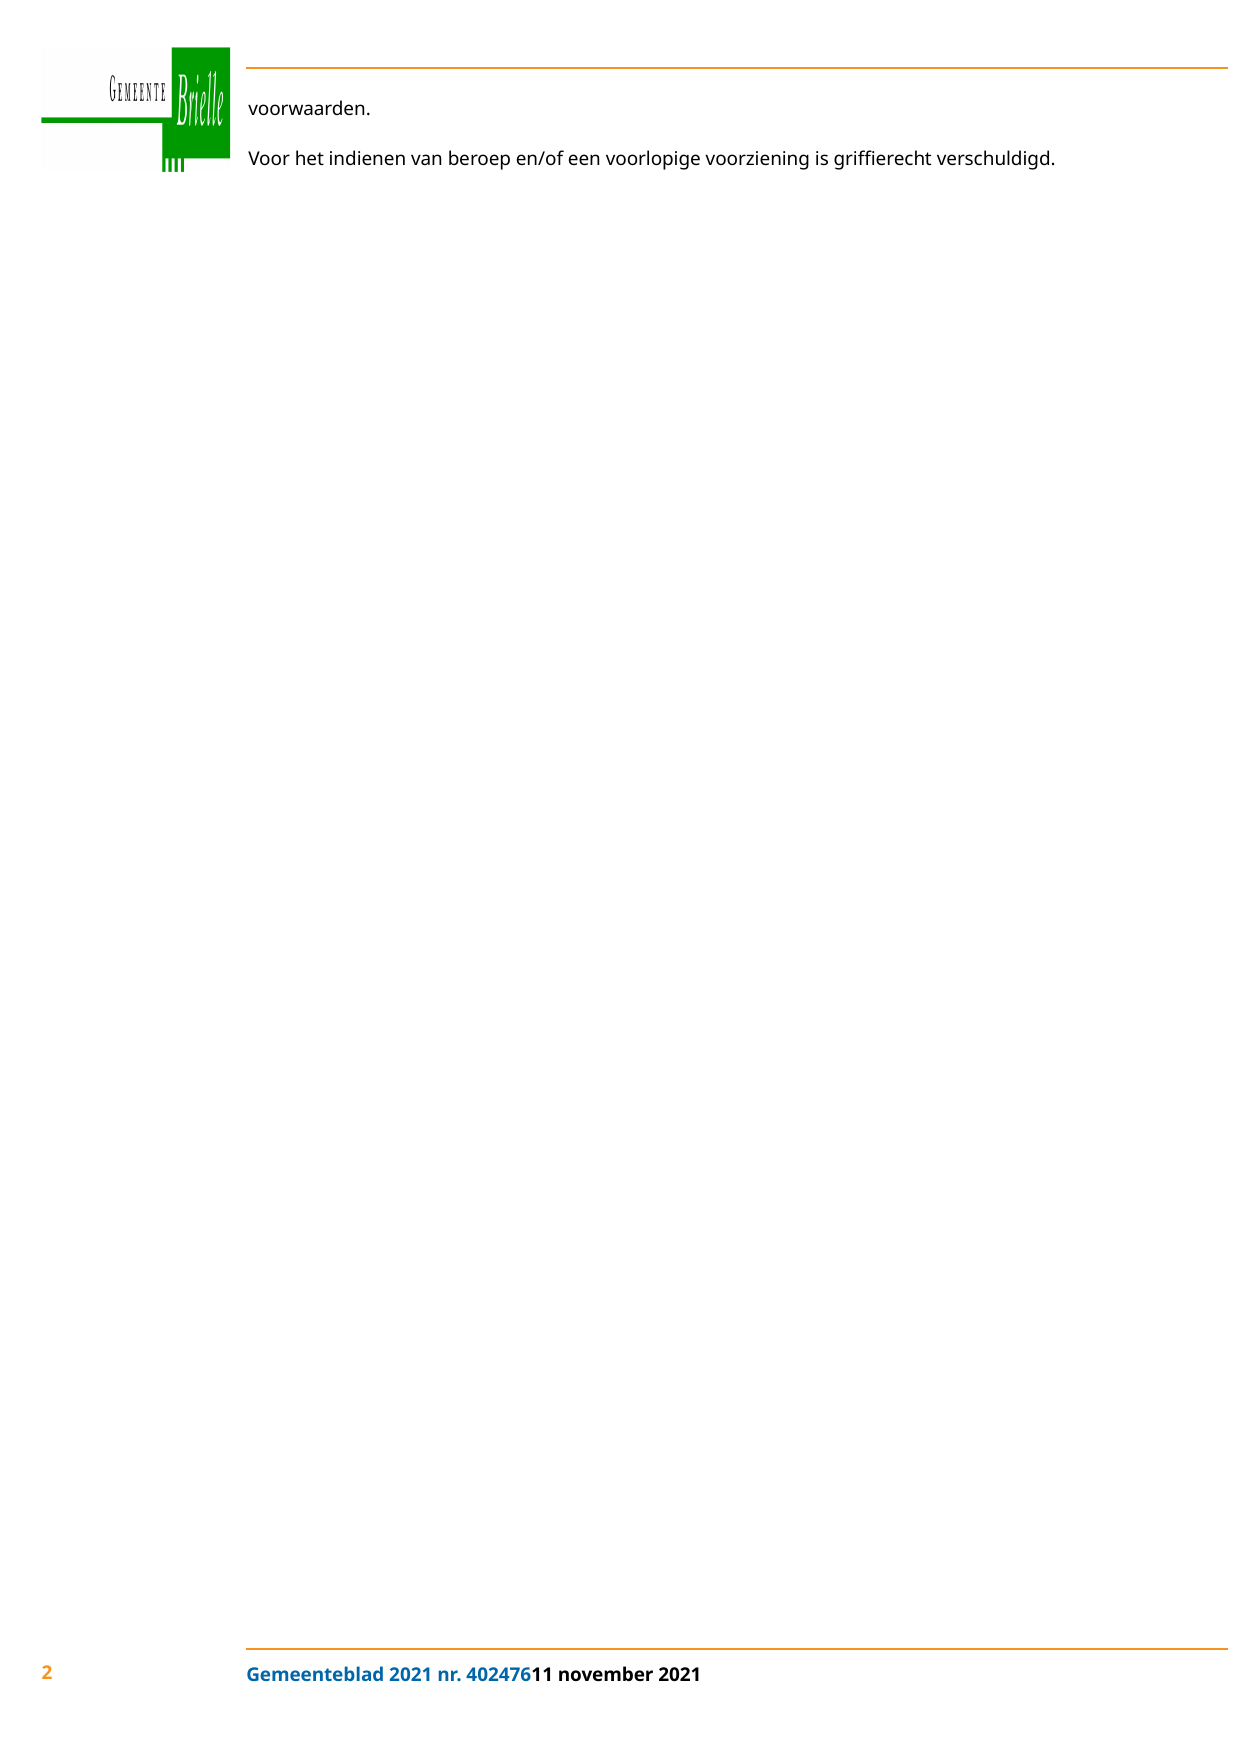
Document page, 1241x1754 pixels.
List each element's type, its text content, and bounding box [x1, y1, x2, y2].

picture [41, 47, 231, 172]
text voorwaarden. [248, 95, 1152, 121]
text Voor het indienen van beroep en/of een voorlopige voorziening is griffierecht verschuldigd. [248, 145, 1152, 171]
